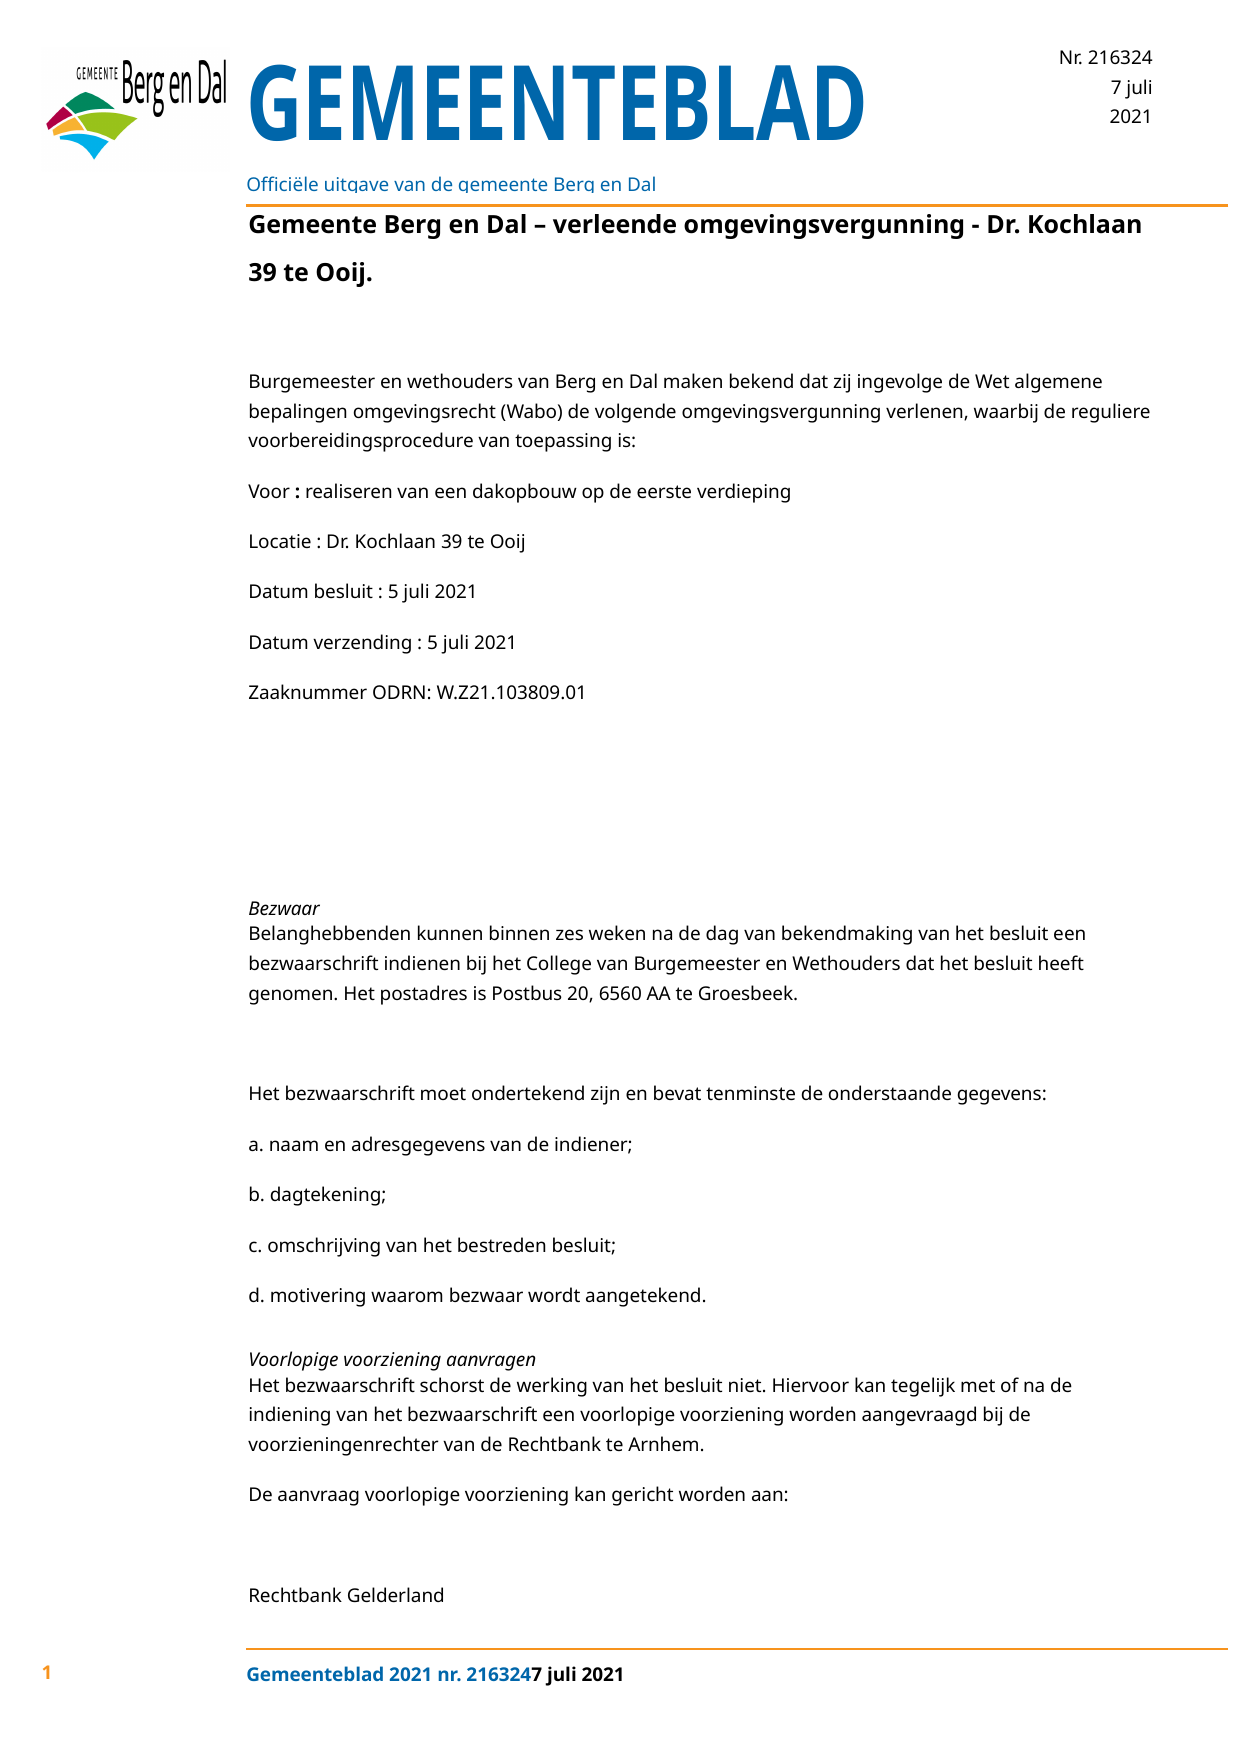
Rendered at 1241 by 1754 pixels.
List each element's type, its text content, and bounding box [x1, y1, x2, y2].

text De aanvraag voorlopige voorziening kan gericht worden aan: [248, 1481, 1152, 1507]
text a. naam en adresgegevens van de indiener; [248, 1131, 1152, 1157]
text Datum verzending : 5 juli 2021 [248, 629, 1152, 655]
text Belanghebbenden kunnen binnen zes weken na de dag van bekendmaking van het besluit een bezwaarschrift indienen bij het College van Burgemeester en Wethouders dat het besluit heeft genomen. Het postadres is Postbus 20, 6560 AA te Groesbeek. [248, 921, 1152, 1005]
text Voor : realiseren van een dakopbouw op de eerste verdieping [248, 478, 1152, 504]
text Datum besluit : 5 juli 2021 [248, 579, 1152, 604]
text d. motivering waarom bezwaar wordt aangetekend. [248, 1282, 1152, 1308]
text Bezwaar [248, 895, 1152, 921]
text Zaaknummer ODRN: W.Z21.103809.01 [248, 679, 1152, 705]
text Het bezwaarschrift moet ondertekend zijn en bevat tenminste de onderstaande gegevens: [248, 1081, 1152, 1106]
text Het bezwaarschrift schorst de werking van het besluit niet. Hiervoor kan tegelijk met of na de indiening van het bezwaarschrift een voorlopige voorziening worden aangevraagd bij de voorzieningenrechter van de Rechtbank te Arnhem. [248, 1372, 1152, 1457]
text Burgemeester en wethouders van Berg en Dal maken bekend dat zij ingevolge de Wet algemene bepalingen omgevingsrecht (Wabo) de volgende omgevingsvergunning verlenen, waarbij de reguliere voorbereidingsprocedure van toepassing is: [248, 368, 1152, 453]
text Voorlopige voorziening aanvragen [248, 1346, 1152, 1372]
picture [41, 47, 231, 172]
text b. dagtekening; [248, 1181, 1152, 1207]
text Gemeente Berg en Dal – verleende omgevingsvergunning - Dr. Kochlaan 39 te Ooij. [248, 207, 1152, 288]
text c. omschrijving van het bestreden besluit; [248, 1232, 1152, 1257]
text Locatie : Dr. Kochlaan 39 te Ooij [248, 528, 1152, 554]
text Rechtbank Gelderland [248, 1582, 1152, 1608]
